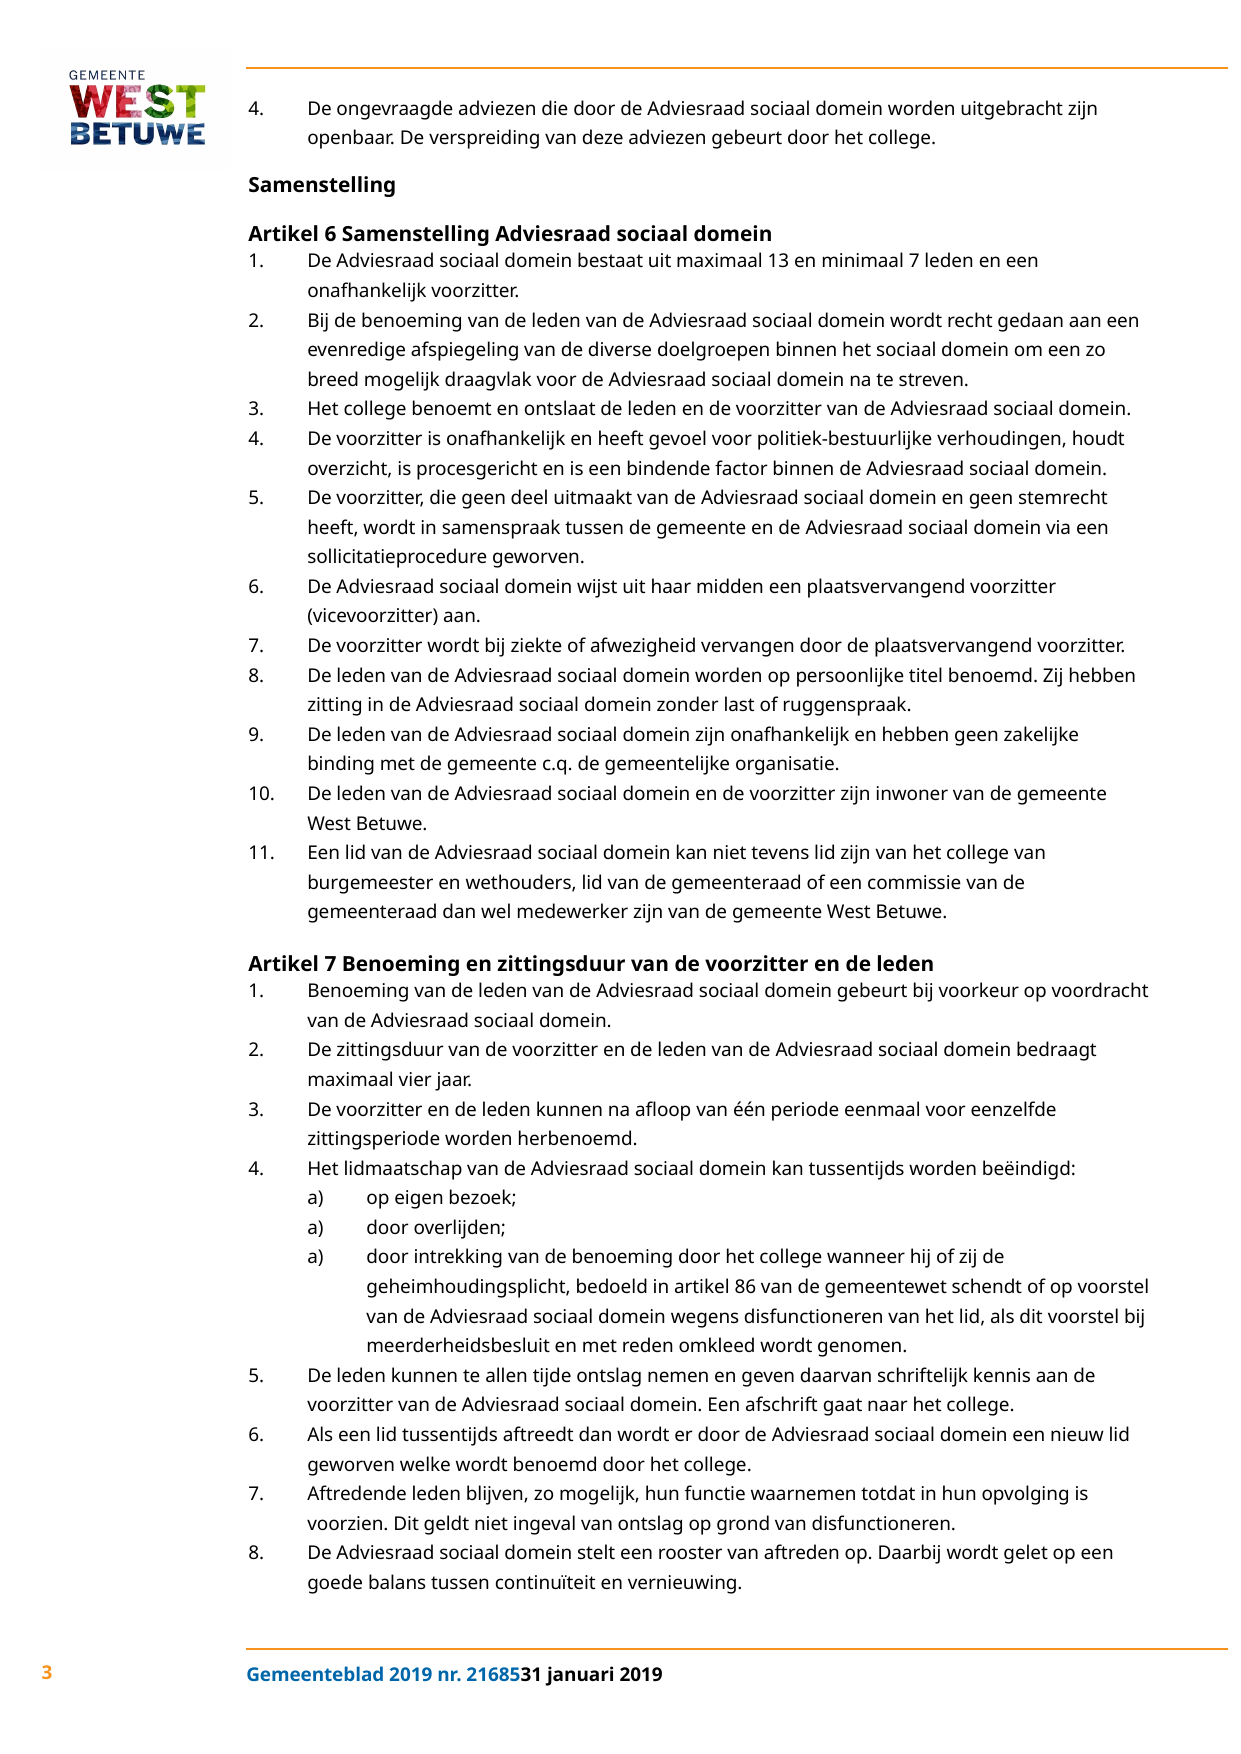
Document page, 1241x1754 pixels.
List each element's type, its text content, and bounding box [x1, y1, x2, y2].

list De leden kunnen te allen tijde ontslag nemen en geven daarvan schriftelijk kennis aan de voorzitter van de Adviesraad sociaal domein. Een afschrift gaat naar het college. [248, 1362, 1152, 1417]
list op eigen bezoek; [307, 1184, 1152, 1210]
list De zittingsduur van de voorzitter en de leden van de Adviesraad sociaal domein bedraagt maximaal vier jaar. [248, 1037, 1152, 1092]
list Bij de benoeming van de leden van de Adviesraad sociaal domein wordt recht gedaan aan een evenredige afspiegeling van de diverse doelgroepen binnen het sociaal domein om een zo breed mogelijk draagvlak voor de Adviesraad sociaal domein na te streven. [248, 307, 1152, 392]
list De Adviesraad sociaal domein stelt een rooster van aftreden op. Daarbij wordt gelet op een goede balans tussen continuïteit en vernieuwing. [248, 1539, 1152, 1595]
list Als een lid tussentijds aftreedt dan wordt er door de Adviesraad sociaal domein een nieuw lid geworven welke wordt benoemd door het college. [248, 1421, 1152, 1476]
list De leden van de Adviesraad sociaal domein zijn onafhankelijk en hebben geen zakelijke binding met de gemeente c.q. de gemeentelijke organisatie. [248, 721, 1152, 776]
list De voorzitter wordt bij ziekte of afwezigheid vervangen door de plaatsvervangend voorzitter. [248, 632, 1152, 658]
list Het lidmaatschap van de Adviesraad sociaal domein kan tussentijds worden beëindigd: [248, 1155, 1152, 1181]
list De ongevraagde adviezen die door de Adviesraad sociaal domein worden uitgebracht zijn openbaar. De verspreiding van deze adviezen gebeurt door het college. [248, 95, 1152, 150]
list De voorzitter, die geen deel uitmaakt van de Adviesraad sociaal domein en geen stemrecht heeft, wordt in samenspraak tussen de gemeente en de Adviesraad sociaal domein via een sollicitatieprocedure geworven. [248, 484, 1152, 569]
text Artikel 7 Benoeming en zittingsduur van de voorzitter en de leden [248, 949, 1152, 977]
list Het college benoemt en ontslaat de leden en de voorzitter van de Adviesraad sociaal domein. [248, 396, 1152, 421]
text Samenstelling [248, 170, 1152, 198]
list De Adviesraad sociaal domein bestaat uit maximaal 13 en minimaal 7 leden en een onafhankelijk voorzitter. [248, 248, 1152, 303]
list De Adviesraad sociaal domein wijst uit haar midden een plaatsvervangend voorzitter (vicevoorzitter) aan. [248, 573, 1152, 628]
text Artikel 6 Samenstelling Adviesraad sociaal domein [248, 219, 1152, 248]
list door intrekking van de benoeming door het college wanneer hij of zij de geheimhoudingsplicht, bedoeld in artikel 86 van de gemeentewet schendt of op voorstel van de Adviesraad sociaal domein wegens disfunctioneren van het lid, als dit voorstel bij meerderheidsbesluit en met reden omkleed wordt genomen. [307, 1244, 1152, 1358]
list Aftredende leden blijven, zo mogelijk, hun functie waarnemen totdat in hun opvolging is voorzien. Dit geldt niet ingeval van ontslag op grond van disfunctioneren. [248, 1480, 1152, 1536]
picture [41, 47, 231, 172]
list De voorzitter en de leden kunnen na afloop van één periode eenmaal voor eenzelfde zittingsperiode worden herbenoemd. [248, 1096, 1152, 1151]
list De leden van de Adviesraad sociaal domein en de voorzitter zijn inwoner van de gemeente West Betuwe. [248, 780, 1152, 836]
list De leden van de Adviesraad sociaal domein worden op persoonlijke titel benoemd. Zij hebben zitting in de Adviesraad sociaal domein zonder last of ruggenspraak. [248, 662, 1152, 717]
list De voorzitter is onafhankelijk en heeft gevoel voor politiek-bestuurlijke verhoudingen, houdt overzicht, is procesgericht en is een bindende factor binnen de Adviesraad sociaal domein. [248, 425, 1152, 481]
list door overlijden; [307, 1214, 1152, 1240]
list Een lid van de Adviesraad sociaal domein kan niet tevens lid zijn van het college van burgemeester en wethouders, lid van de gemeenteraad of een commissie van de gemeenteraad dan wel medewerker zijn van de gemeente West Betuwe. [248, 839, 1152, 924]
list Benoeming van de leden van de Adviesraad sociaal domein gebeurt bij voorkeur op voordracht van de Adviesraad sociaal domein. [248, 977, 1152, 1033]
